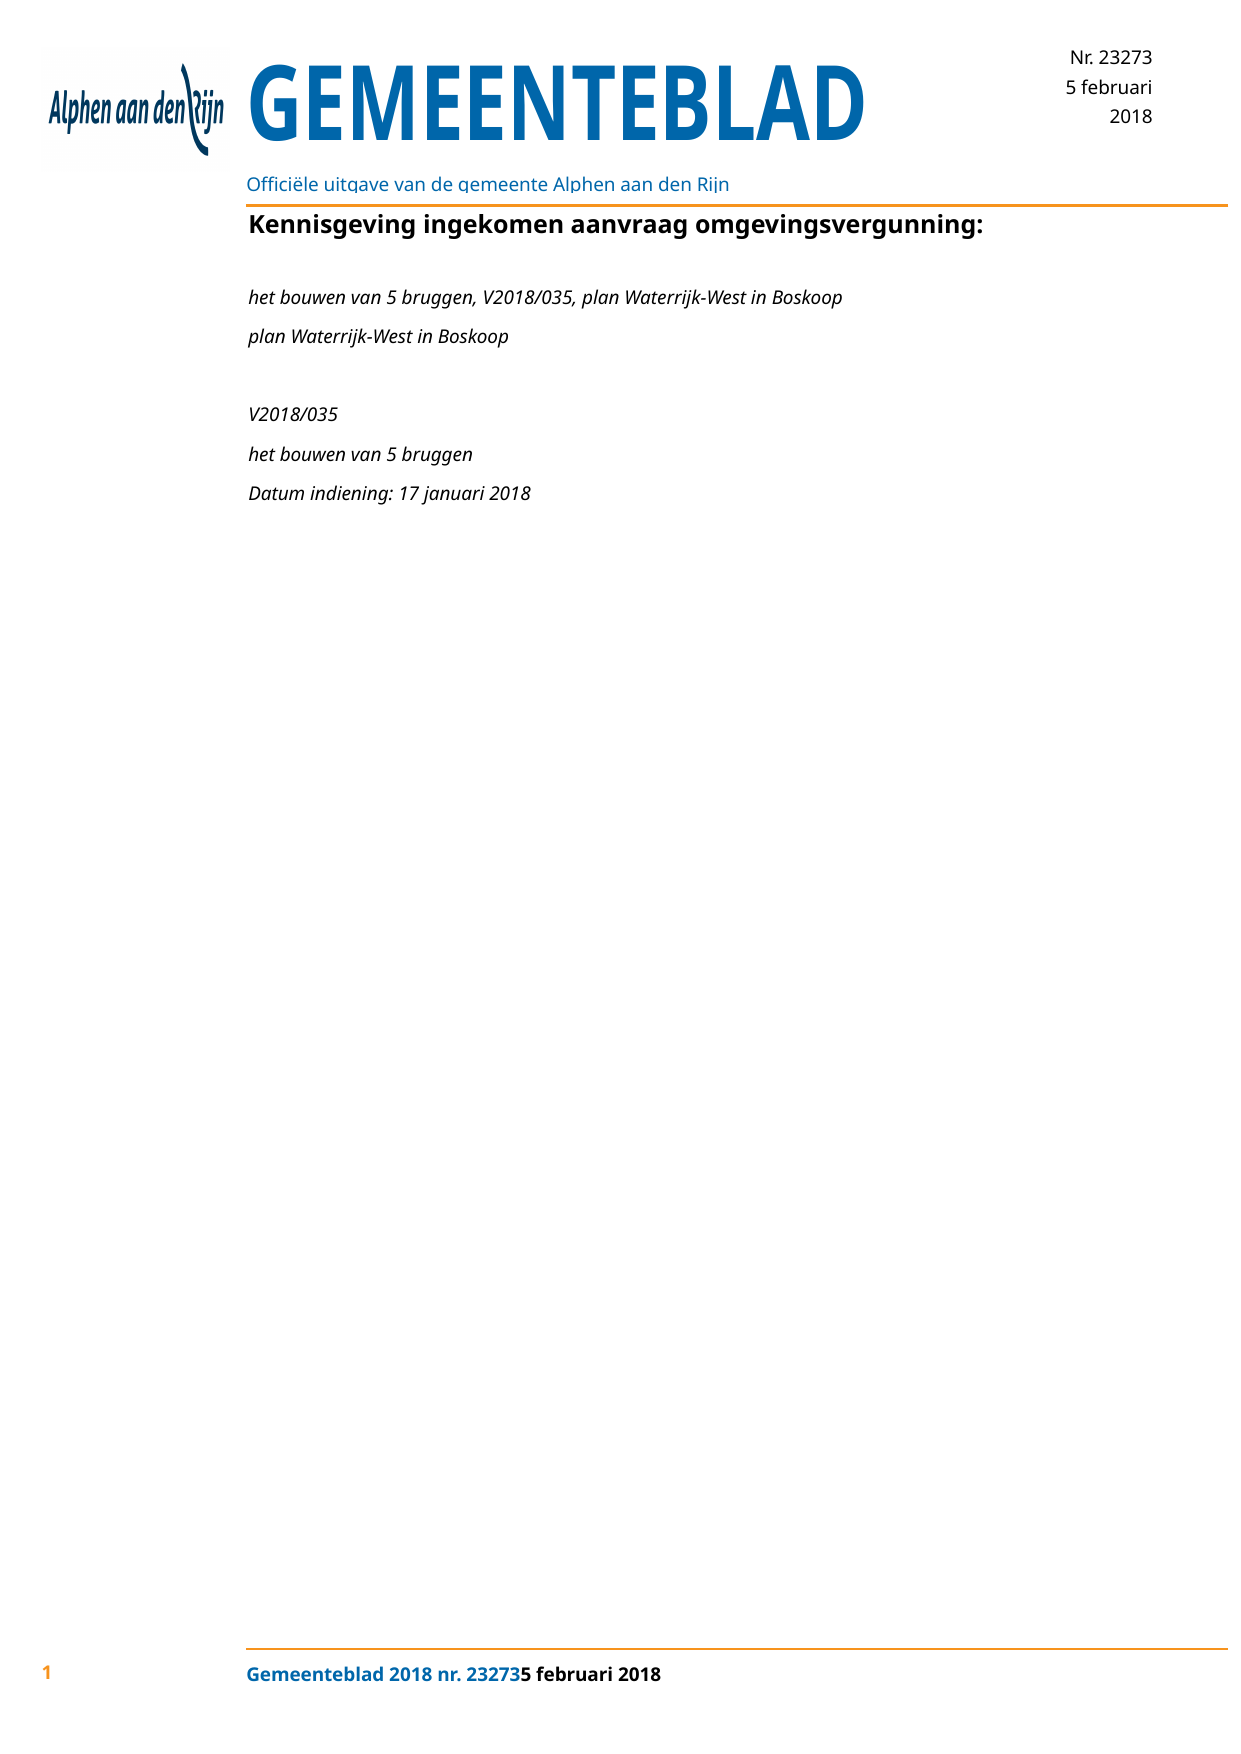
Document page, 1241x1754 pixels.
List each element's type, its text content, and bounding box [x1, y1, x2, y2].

text plan Waterrijk-West in Boskoop [248, 323, 1152, 349]
text Kennisgeving ingekomen aanvraag omgevingsvergunning: [248, 207, 1152, 241]
text het bouwen van 5 bruggen, V2018/035, plan Waterrijk-West in Boskoop [248, 284, 1152, 309]
text Datum indiening: 17 januari 2018 [248, 480, 1152, 506]
text het bouwen van 5 bruggen [248, 441, 1152, 467]
picture [41, 47, 231, 172]
text V2018/035 [248, 402, 1152, 427]
